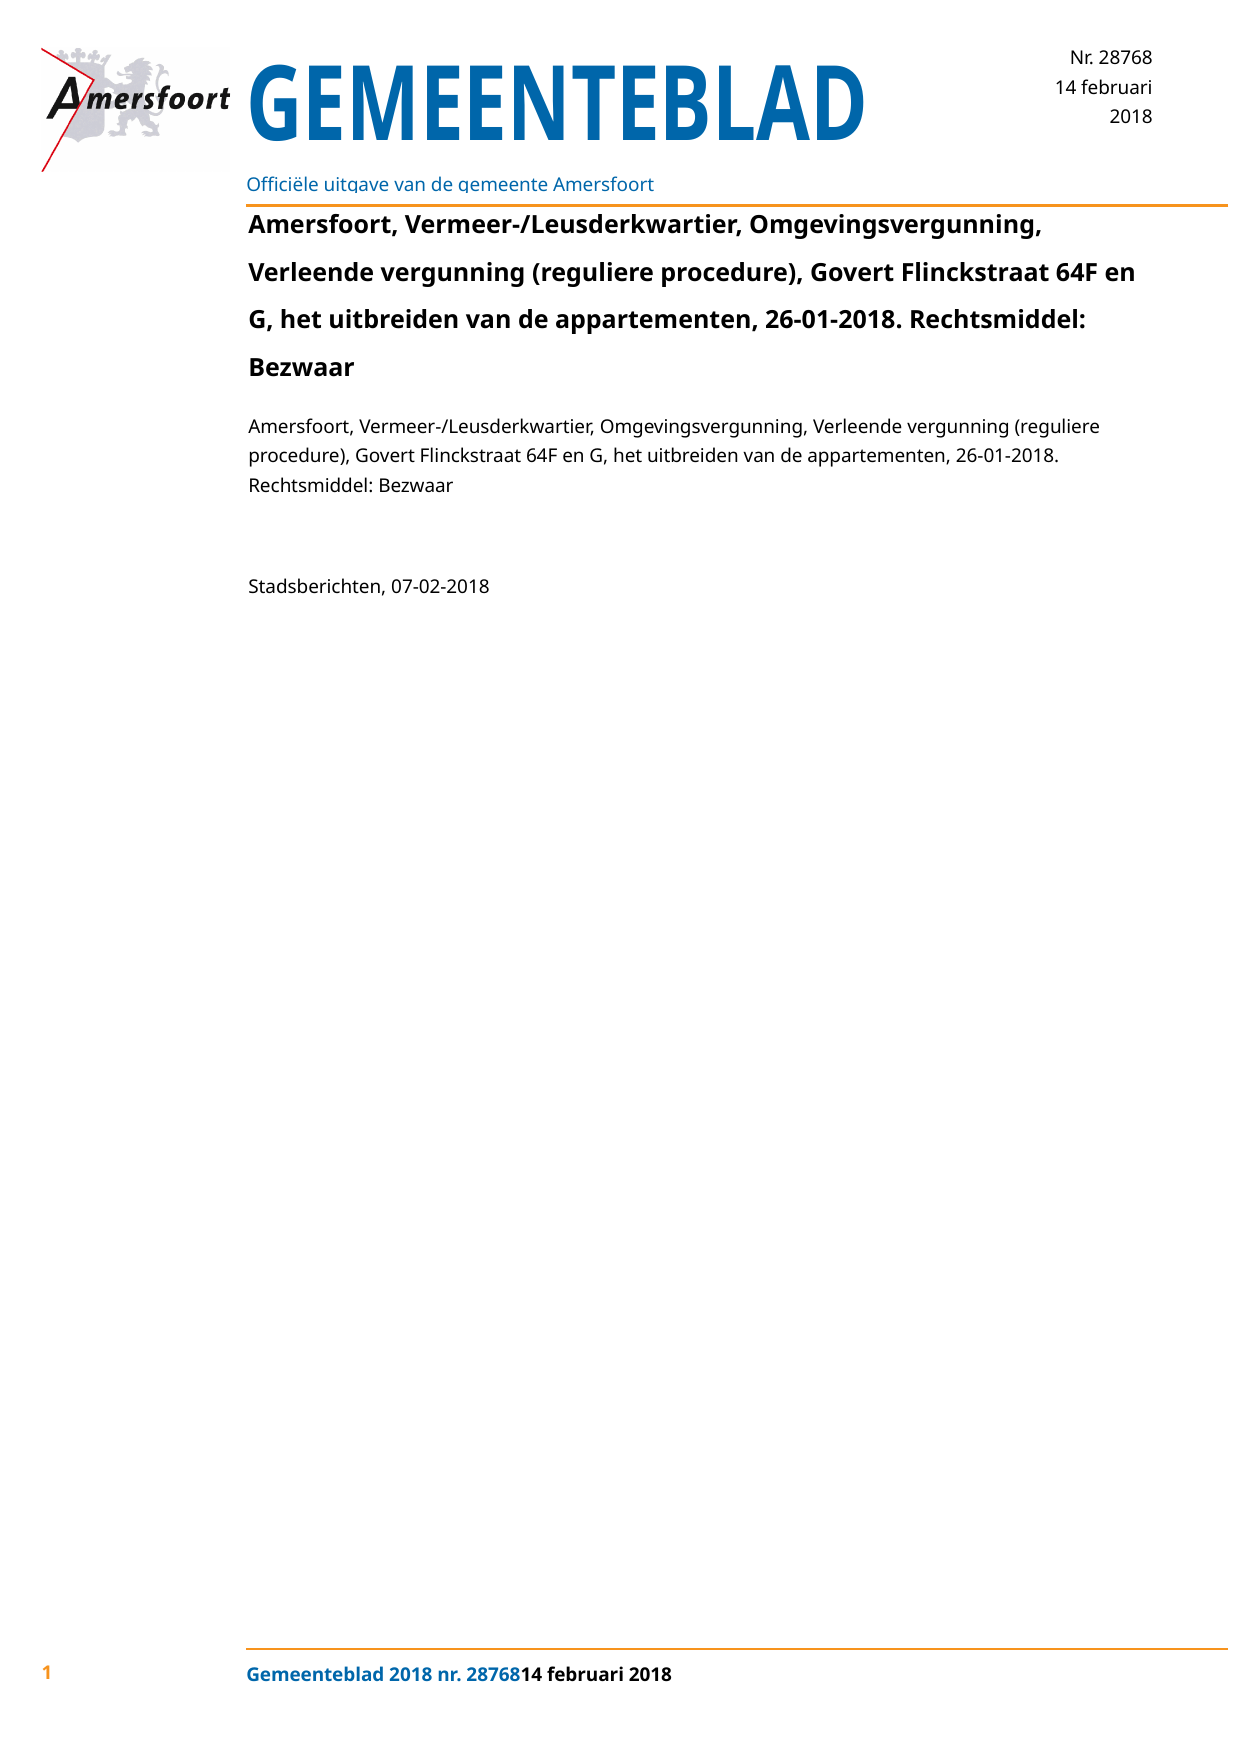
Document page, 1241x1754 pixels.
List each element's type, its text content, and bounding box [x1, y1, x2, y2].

picture [41, 47, 231, 172]
text Stadsberichten, 07-02-2018 [248, 573, 1152, 599]
text Amersfoort, Vermeer-/Leusderkwartier, Omgevingsvergunning, Verleende vergunning (reguliere procedure), Govert Flinckstraat 64F en G, het uitbreiden van de appartementen, 26-01-2018. Rechtsmiddel: Bezwaar [248, 207, 1152, 384]
text Amersfoort, Vermeer-/Leusderkwartier, Omgevingsvergunning, Verleende vergunning (reguliere procedure), Govert Flinckstraat 64F en G, het uitbreiden van de appartementen, 26-01-2018. Rechtsmiddel: Bezwaar [248, 413, 1152, 498]
